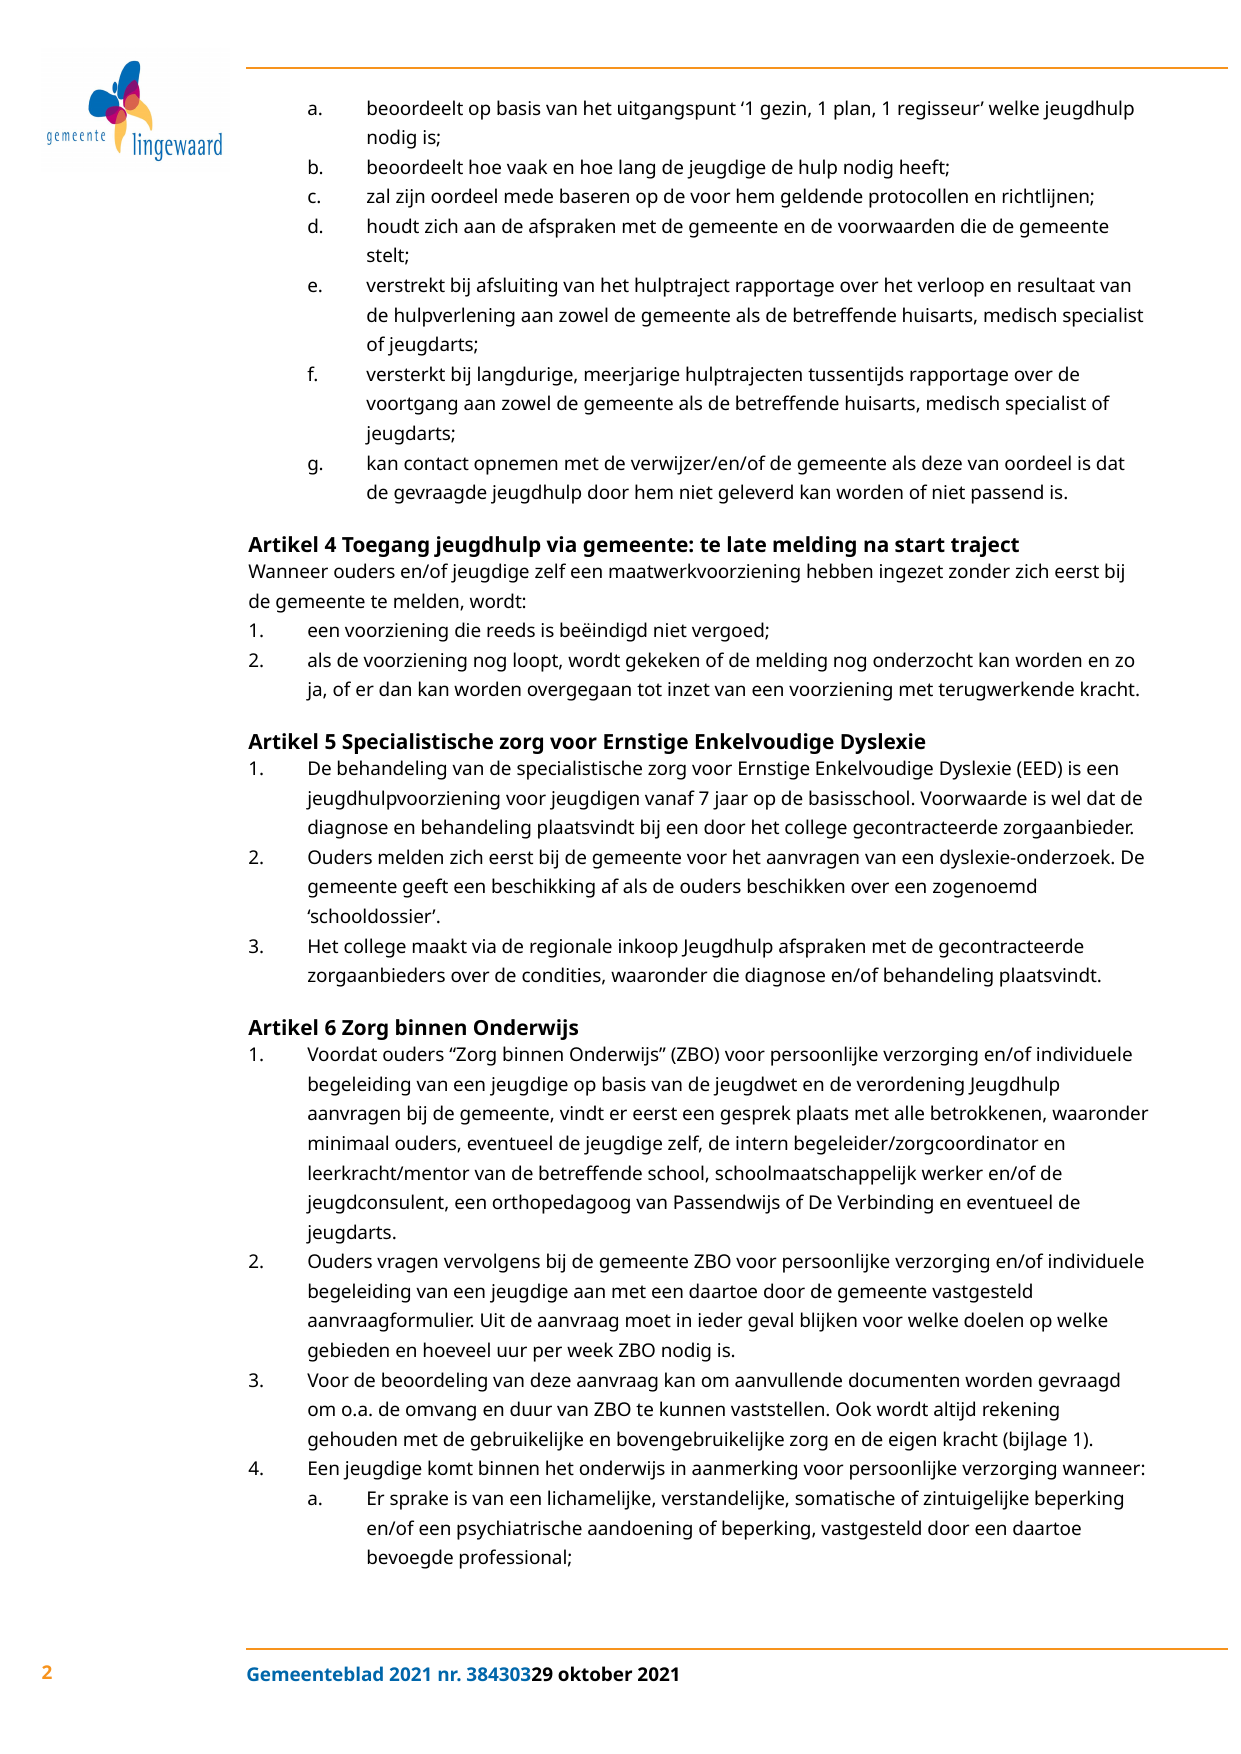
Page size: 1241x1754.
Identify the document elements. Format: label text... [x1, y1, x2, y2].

text Artikel 5 Specialistische zorg voor Ernstige Enkelvoudige Dyslexie [248, 727, 1152, 755]
list De behandeling van de specialistische zorg voor Ernstige Enkelvoudige Dyslexie (EED) is een jeugdhulpvoorziening voor jeugdigen vanaf 7 jaar op de basisschool. Voorwaarde is wel dat de diagnose en behandeling plaatsvindt bij een door het college gecontracteerde zorgaanbieder. [248, 755, 1152, 840]
list houdt zich aan de afspraken met de gemeente en de voorwaarden die de gemeente stelt; [307, 213, 1152, 268]
text Wanneer ouders en/of jeugdige zelf een maatwerkvoorziening hebben ingezet zonder zich eerst bij de gemeente te melden, wordt: [248, 558, 1152, 613]
list versterkt bij langdurige, meerjarige hulptrajecten tussentijds rapportage over de voortgang aan zowel de gemeente als de betreffende huisarts, medisch specialist of jeugdarts; [307, 361, 1152, 446]
list Ouders melden zich eerst bij de gemeente voor het aanvragen van een dyslexie-onderzoek. De gemeente geeft een beschikking af als de ouders beschikken over een zogenoemd ‘schooldossier’. [248, 844, 1152, 929]
list zal zijn oordeel mede baseren op de voor hem geldende protocollen en richtlijnen; [307, 183, 1152, 209]
list Een jeugdige komt binnen het onderwijs in aanmerking voor persoonlijke verzorging wanneer: [248, 1456, 1152, 1481]
list beoordeelt hoe vaak en hoe lang de jeugdige de hulp nodig heeft; [307, 154, 1152, 180]
picture [41, 47, 231, 172]
list kan contact opnemen met de verwijzer/en/of de gemeente als deze van oordeel is dat de gevraagde jeugdhulp door hem niet geleverd kan worden of niet passend is. [307, 450, 1152, 505]
list beoordeelt op basis van het uitgangspunt ‘1 gezin, 1 plan, 1 regisseur’ welke jeugdhulp nodig is; [307, 95, 1152, 150]
list Voordat ouders “Zorg binnen Onderwijs” (ZBO) voor persoonlijke verzorging en/of individuele begeleiding van een jeugdige op basis van de jeugdwet en de verordening Jeugdhulp aanvragen bij de gemeente, vindt er eerst een gesprek plaats met alle betrokkenen, waaronder minimaal ouders, eventueel de jeugdige zelf, de intern begeleider/zorgcoordinator en leerkracht/mentor van de betreffende school, schoolmaatschappelijk werker en/of de jeugdconsulent, een orthopedagoog van Passendwijs of De Verbinding en eventueel de jeugdarts. [248, 1041, 1152, 1244]
list Ouders vragen vervolgens bij de gemeente ZBO voor persoonlijke verzorging en/of individuele begeleiding van een jeugdige aan met een daartoe door de gemeente vastgesteld aanvraagformulier. Uit de aanvraag moet in ieder geval blijken voor welke doelen op welke gebieden en hoeveel uur per week ZBO nodig is. [248, 1248, 1152, 1363]
text Artikel 6 Zorg binnen Onderwijs [248, 1013, 1152, 1041]
list een voorziening die reeds is beëindigd niet vergoed; [248, 617, 1152, 643]
list als de voorziening nog loopt, wordt gekeken of de melding nog onderzocht kan worden en zo ja, of er dan kan worden overgegaan tot inzet van een voorziening met terugwerkende kracht. [248, 647, 1152, 702]
list Voor de beoordeling van deze aanvraag kan om aanvullende documenten worden gevraagd om o.a. de omvang en duur van ZBO te kunnen vaststellen. Ook wordt altijd rekening gehouden met de gebruikelijke en bovengebruikelijke zorg en de eigen kracht (bijlage 1). [248, 1367, 1152, 1452]
list verstrekt bij afsluiting van het hulptraject rapportage over het verloop en resultaat van de hulpverlening aan zowel de gemeente als de betreffende huisarts, medisch specialist of jeugdarts; [307, 272, 1152, 357]
list Het college maakt via de regionale inkoop Jeugdhulp afspraken met de gecontracteerde zorgaanbieders over de condities, waaronder die diagnose en/of behandeling plaatsvindt. [248, 933, 1152, 988]
text Artikel 4 Toegang jeugdhulp via gemeente: te late melding na start traject [248, 530, 1152, 558]
list Er sprake is van een lichamelijke, verstandelijke, somatische of zintuigelijke beperking en/of een psychiatrische aandoening of beperking, vastgesteld door een daartoe bevoegde professional; [307, 1485, 1152, 1570]
